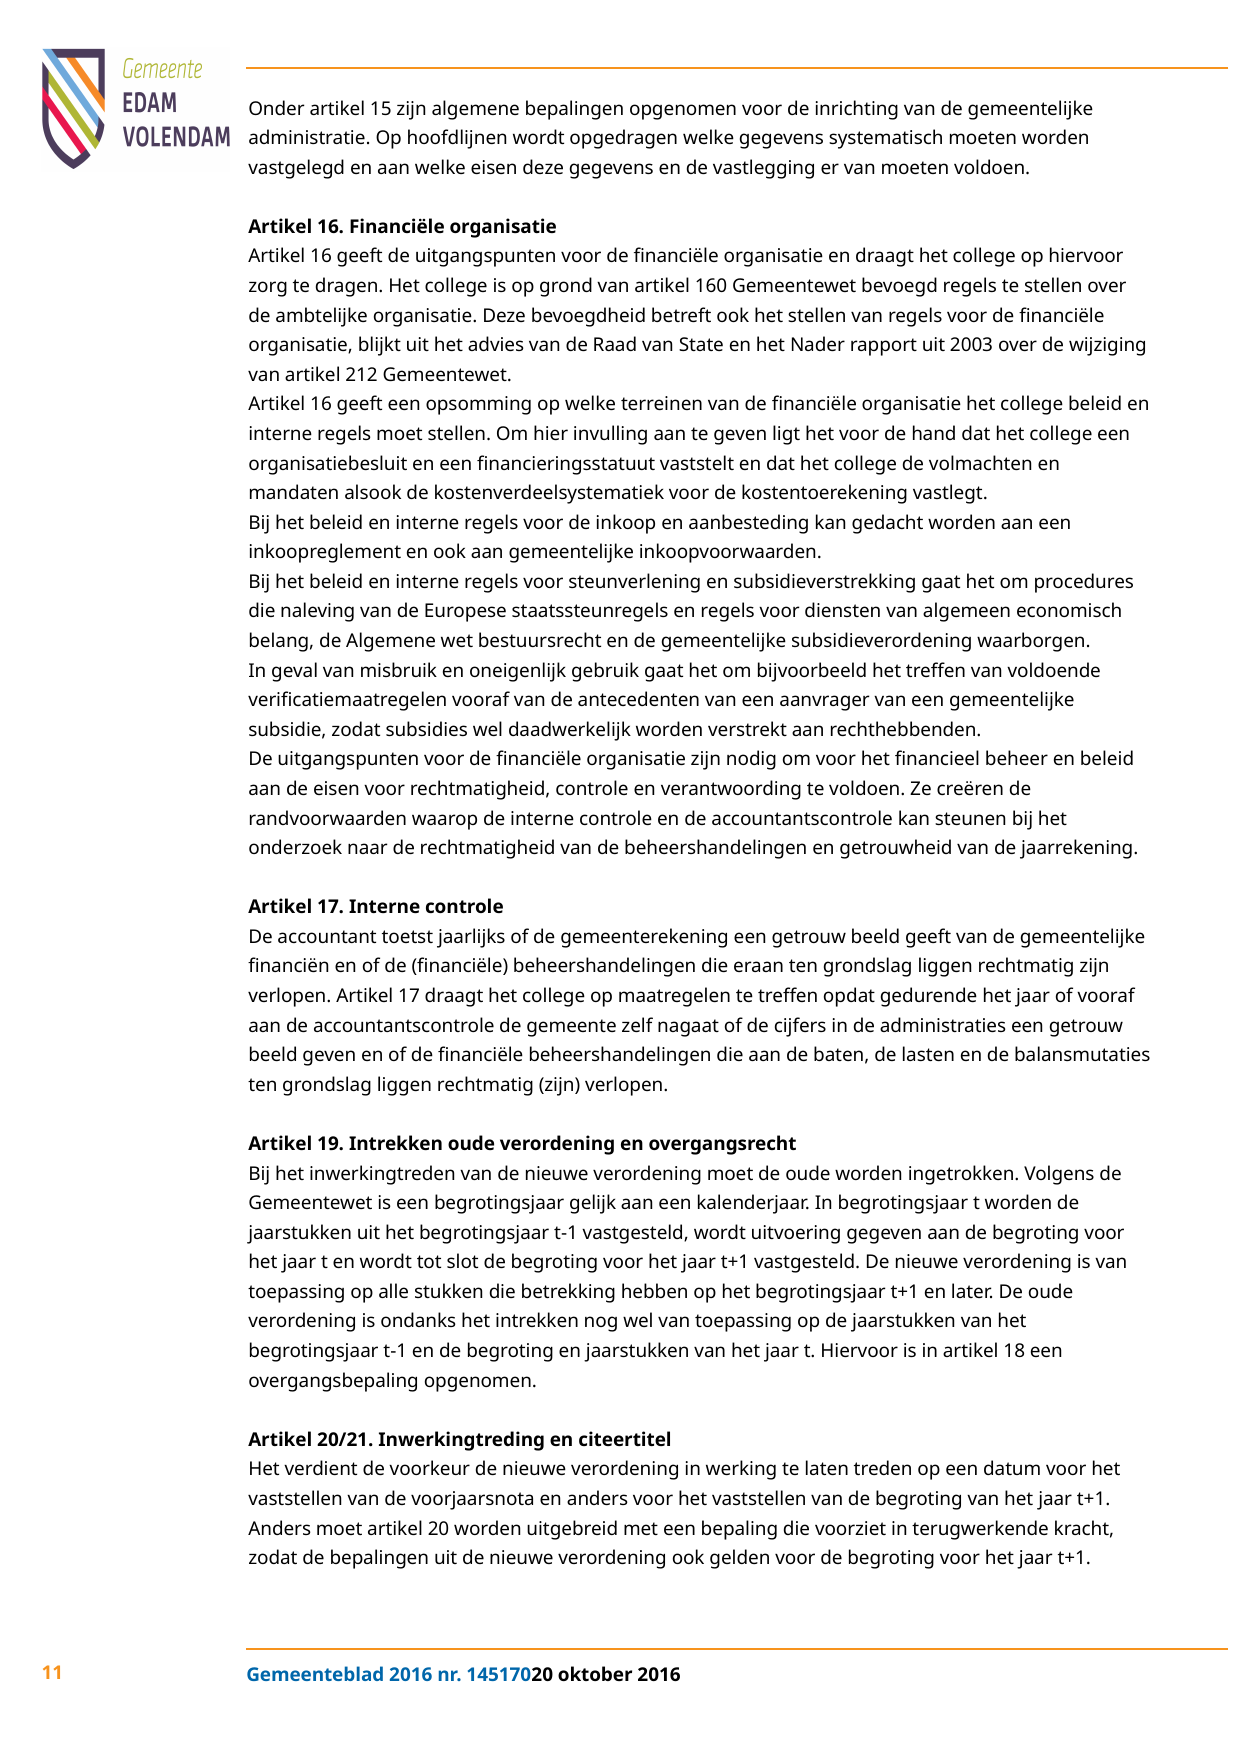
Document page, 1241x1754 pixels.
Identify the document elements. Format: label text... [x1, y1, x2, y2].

text De uitgangspunten voor de financiële organisatie zijn nodig om voor het financieel beheer en beleid aan de eisen voor rechtmatigheid, controle en verantwoording te voldoen. Ze creëren de randvoorwaarden waarop de interne controle en de accountantscontrole kan steunen bij het onderzoek naar de rechtmatigheid van de beheershandelingen en getrouwheid van de jaarrekening. [248, 746, 1152, 860]
text Bij het inwerkingtreden van de nieuwe verordening moet de oude worden ingetrokken. Volgens de Gemeentewet is een begrotingsjaar gelijk aan een kalenderjaar. In begrotingsjaar t worden de jaarstukken uit het begrotingsjaar t-1 vastgesteld, wordt uitvoering gegeven aan de begroting voor het jaar t en wordt tot slot de begroting voor het jaar t+1 vastgesteld. De nieuwe verordening is van toepassing op alle stukken die betrekking hebben op het begrotingsjaar t+1 en later. De oude verordening is ondanks het intrekken nog wel van toepassing op de jaarstukken van het begrotingsjaar t-1 en de begroting en jaarstukken van het jaar t. Hiervoor is in artikel 18 een overgangsbepaling opgenomen. [248, 1160, 1152, 1393]
text Artikel 20/21. Inwerkingtreding en citeertitel [248, 1426, 1152, 1452]
picture [41, 47, 231, 172]
text Artikel 16 geeft een opsomming op welke terreinen van de financiële organisatie het college beleid en interne regels moet stellen. Om hier invulling aan te geven ligt het voor de hand dat het college een organisatiebesluit en een financieringsstatuut vaststelt en dat het college de volmachten en mandaten alsook de kostenverdeelsystematiek voor de kostentoerekening vastlegt. [248, 391, 1152, 505]
text Onder artikel 15 zijn algemene bepalingen opgenomen voor de inrichting van de gemeentelijke administratie. Op hoofdlijnen wordt opgedragen welke gegevens systematisch moeten worden vastgelegd en aan welke eisen deze gegevens en de vastlegging er van moeten voldoen. [248, 95, 1152, 180]
text Bij het beleid en interne regels voor de inkoop en aanbesteding kan gedacht worden aan een inkoopreglement en ook aan gemeentelijke inkoopvoorwaarden. [248, 509, 1152, 564]
text Het verdient de voorkeur de nieuwe verordening in werking te laten treden op een datum voor het vaststellen van de voorjaarsnota en anders voor het vaststellen van de begroting van het jaar t+1. [248, 1456, 1152, 1511]
text Artikel 17. Interne controle [248, 893, 1152, 919]
text Anders moet artikel 20 worden uitgebreid met een bepaling die voorziet in terugwerkende kracht, zodat de bepalingen uit de nieuwe verordening ook gelden voor de begroting voor het jaar t+1. [248, 1515, 1152, 1570]
text Bij het beleid en interne regels voor steunverlening en subsidieverstrekking gaat het om procedures die naleving van de Europese staatssteunregels en regels voor diensten van algemeen economisch belang, de Algemene wet bestuursrecht en de gemeentelijke subsidieverordening waarborgen. [248, 568, 1152, 653]
text Artikel 16 geeft de uitgangspunten voor de financiële organisatie en draagt het college op hiervoor zorg te dragen. Het college is op grond van artikel 160 Gemeentewet bevoegd regels te stellen over de ambtelijke organisatie. Deze bevoegdheid betreft ook het stellen van regels voor de financiële organisatie, blijkt uit het advies van de Raad van State en het Nader rapport uit 2003 over de wijziging van artikel 212 Gemeentewet. [248, 243, 1152, 387]
text Artikel 16. Financiële organisatie [248, 213, 1152, 239]
text Artikel 19. Intrekken oude verordening en overgangsrecht [248, 1130, 1152, 1156]
text De accountant toetst jaarlijks of de gemeenterekening een getrouw beeld geeft van de gemeentelijke financiën en of de (financiële) beheershandelingen die eraan ten grondslag liggen rechtmatig zijn verlopen. Artikel 17 draagt het college op maatregelen te treffen opdat gedurende het jaar of vooraf aan de accountantscontrole de gemeente zelf nagaat of de cijfers in de administraties een getrouw beeld geven en of de financiële beheershandelingen die aan de baten, de lasten en de balansmutaties ten grondslag liggen rechtmatig (zijn) verlopen. [248, 923, 1152, 1097]
text In geval van misbruik en oneigenlijk gebruik gaat het om bijvoorbeeld het treffen van voldoende verificatiemaatregelen vooraf van de antecedenten van een aanvrager van een gemeentelijke subsidie, zodat subsidies wel daadwerkelijk worden verstrekt aan rechthebbenden. [248, 657, 1152, 742]
